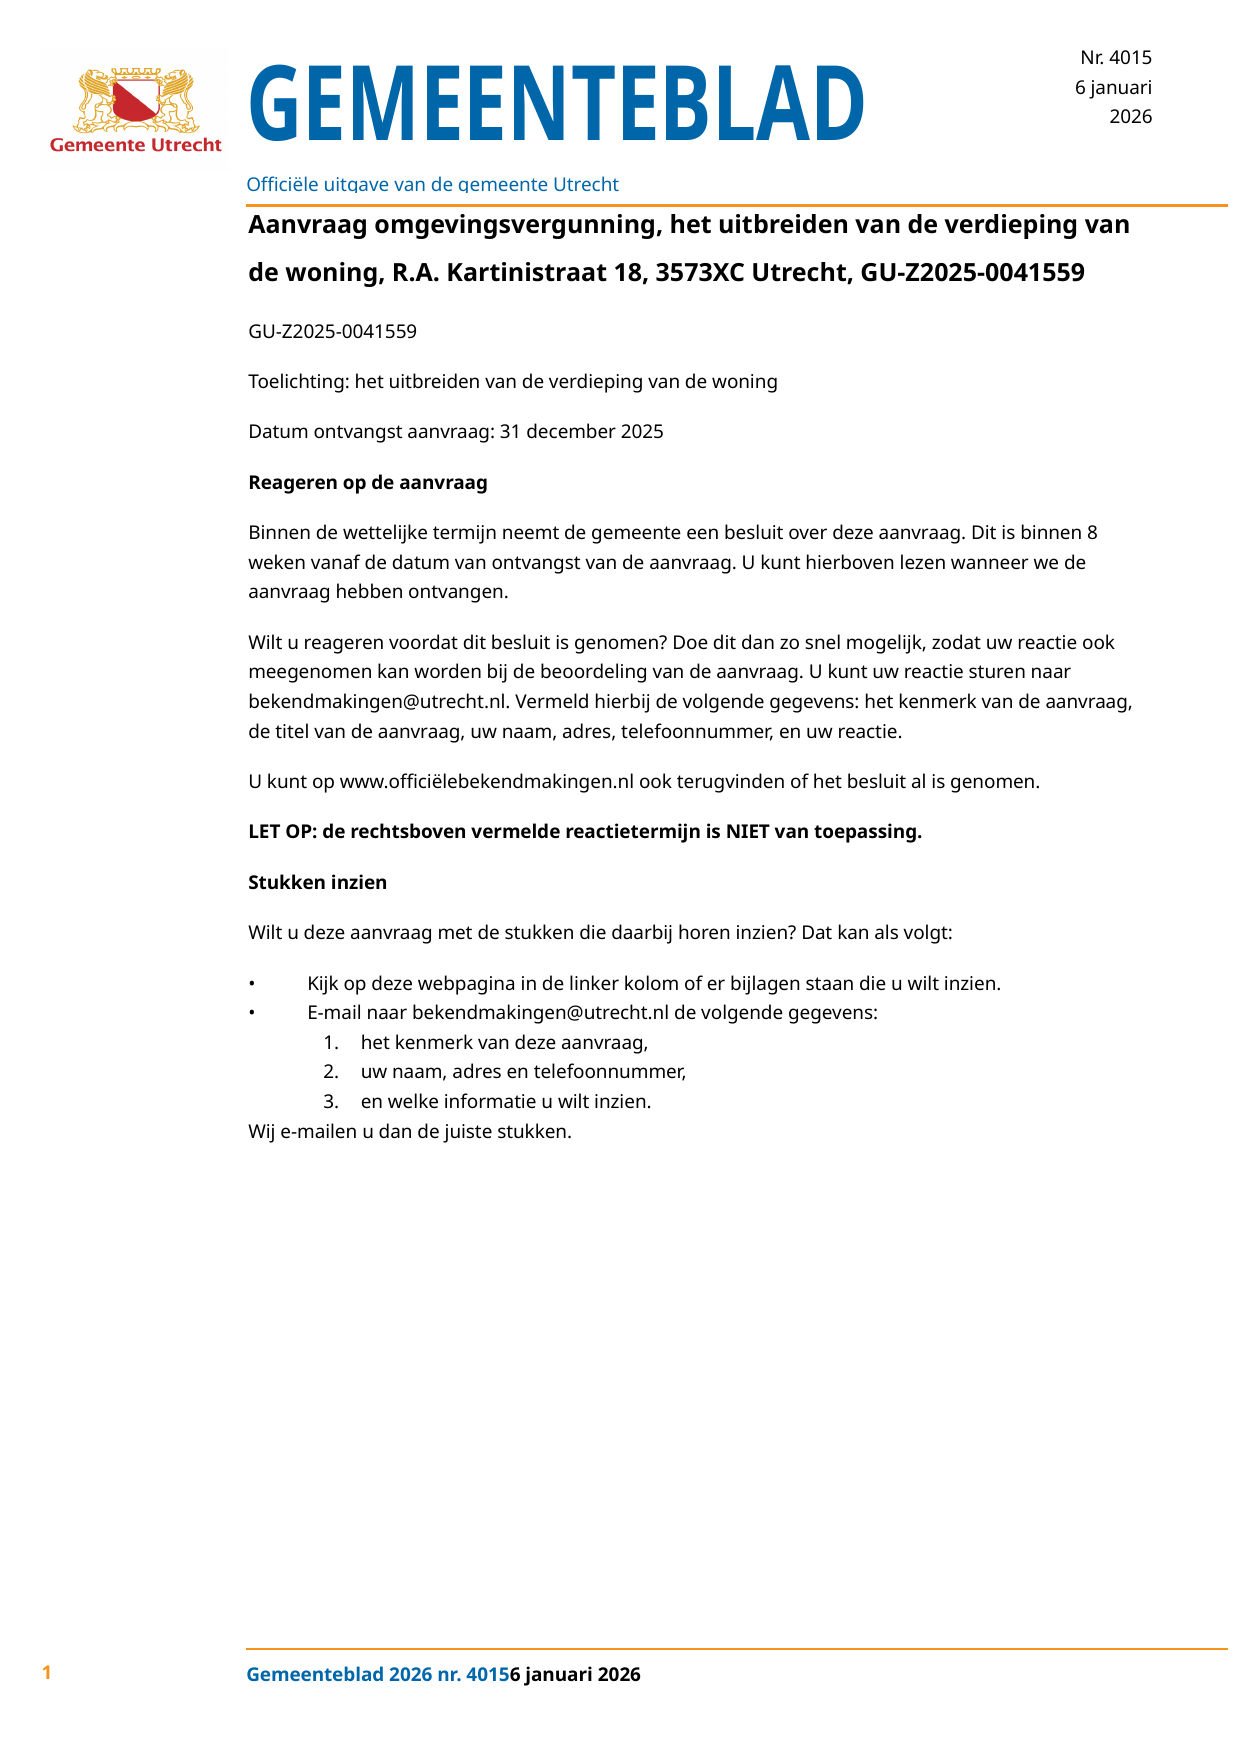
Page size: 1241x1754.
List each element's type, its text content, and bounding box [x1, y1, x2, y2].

text GU-Z2025-0041559 [248, 318, 1152, 344]
text Wilt u reageren voordat dit besluit is genomen? Doe dit dan zo snel mogelijk, zodat uw reactie ook meegenomen kan worden bij de beoordeling van de aanvraag. U kunt uw reactie sturen naar bekendmakingen@utrecht.nl. Vermeld hierbij de volgende gegevens: het kenmerk van de aanvraag, de titel van de aanvraag, uw naam, adres, telefoonnummer, en uw reactie. [248, 629, 1152, 744]
text Wij e-mailen u dan de juiste stukken. [248, 1118, 1152, 1144]
text Toelichting: het uitbreiden van de verdieping van de woning [248, 368, 1152, 394]
text Aanvraag omgevingsvergunning, het uitbreiden van de verdieping van de woning, R.A. Kartinistraat 18, 3573XC Utrecht, GU-Z2025-0041559 [248, 207, 1152, 288]
text Wilt u deze aanvraag met de stukken die daarbij horen inzien? Dat kan als volgt: [248, 919, 1152, 945]
picture [41, 47, 231, 172]
list uw naam, adres en telefoonnummer, [323, 1059, 1152, 1084]
text Reageren op de aanvraag [248, 469, 1152, 495]
list E-mail naar bekendmakingen@utrecht.nl de volgende gegevens: [248, 999, 1152, 1025]
text Stukken inzien [248, 869, 1152, 895]
list het kenmerk van deze aanvraag, [323, 1029, 1152, 1055]
list Kijk op deze webpagina in de linker kolom of er bijlagen staan die u wilt inzien. [248, 970, 1152, 996]
list en welke informatie u wilt inzien. [323, 1088, 1152, 1114]
text U kunt op www.officiëlebekendmakingen.nl ook terugvinden of het besluit al is genomen. [248, 768, 1152, 794]
text Datum ontvangst aanvraag: 31 december 2025 [248, 419, 1152, 444]
text LET OP: de rechtsboven vermelde reactietermijn is NIET van toepassing. [248, 819, 1152, 844]
text Binnen de wettelijke termijn neemt de gemeente een besluit over deze aanvraag. Dit is binnen 8 weken vanaf de datum van ontvangst van de aanvraag. U kunt hierboven lezen wanneer we de aanvraag hebben ontvangen. [248, 519, 1152, 604]
